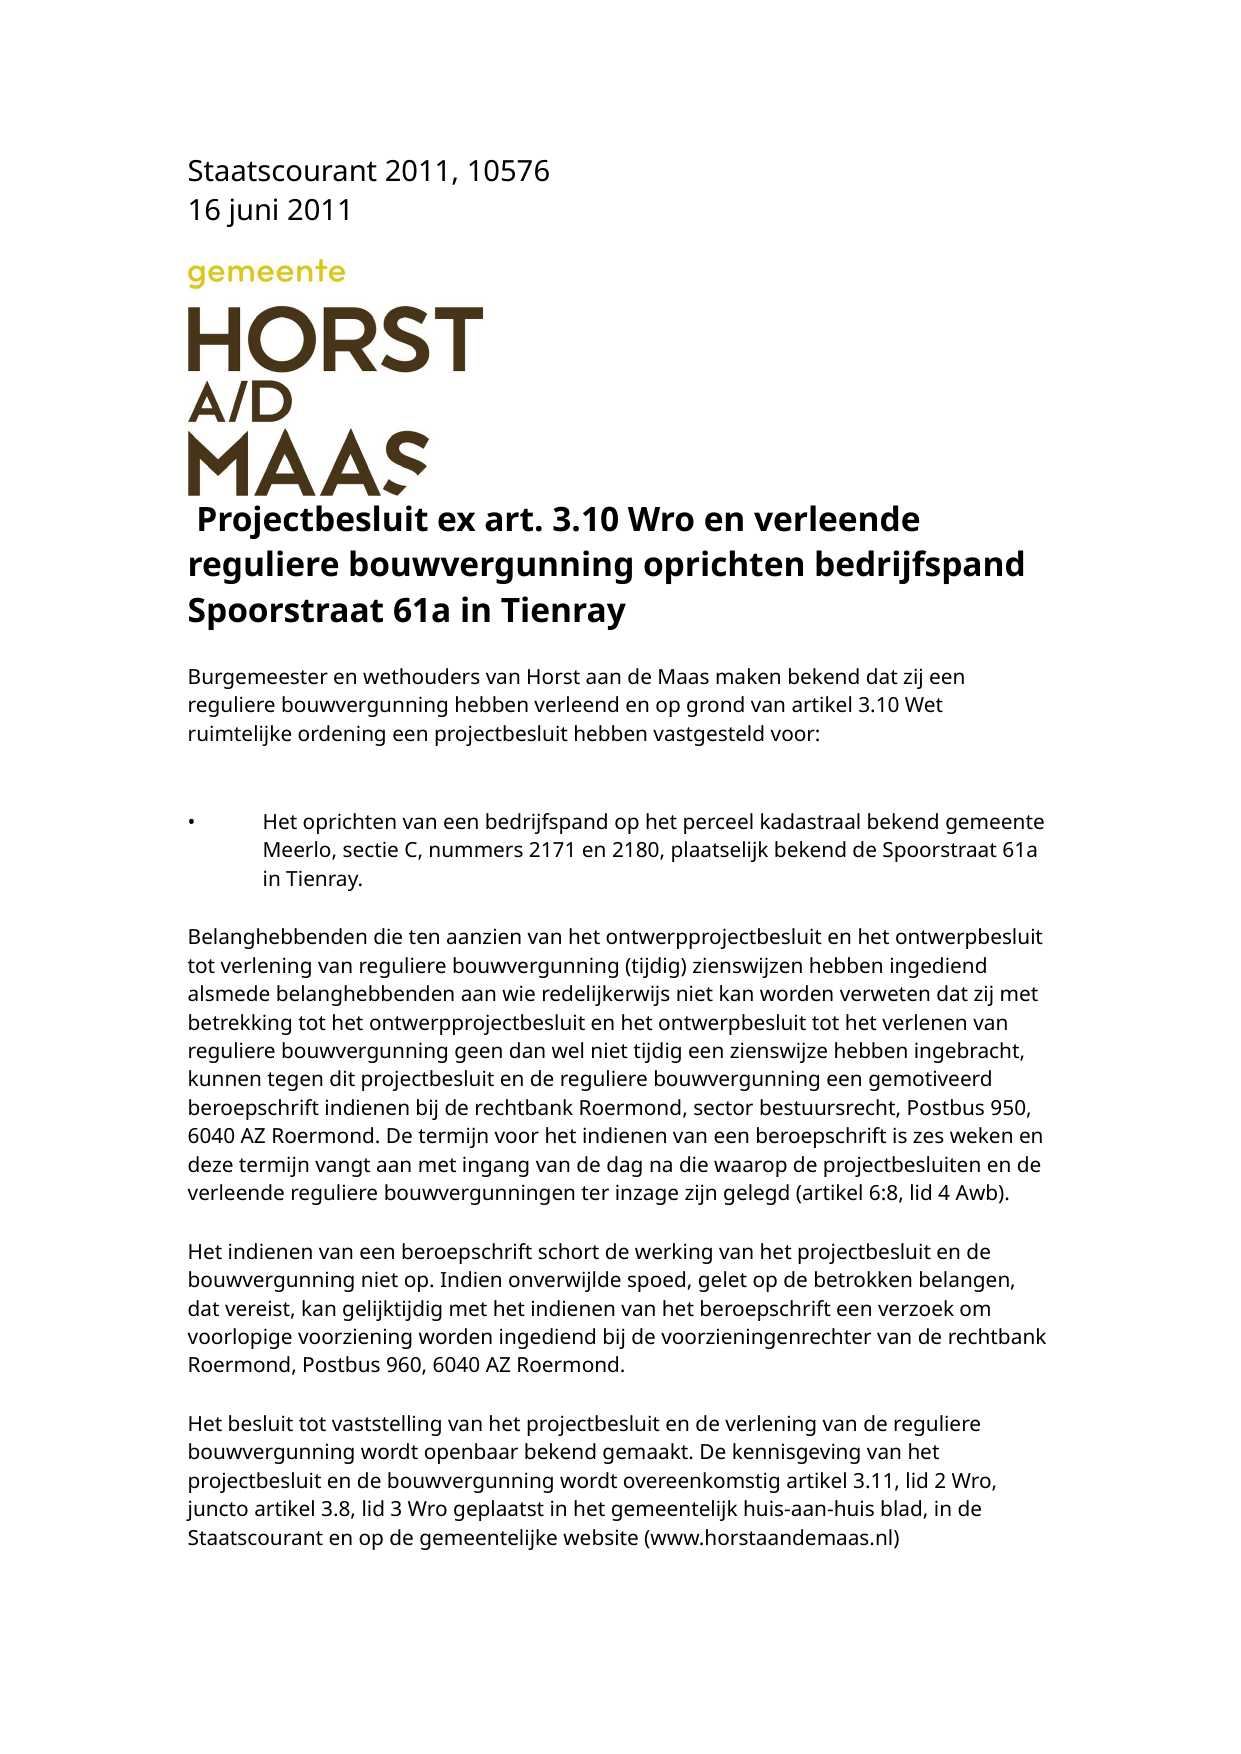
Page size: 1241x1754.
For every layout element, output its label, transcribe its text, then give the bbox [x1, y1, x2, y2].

text Het besluit tot vaststelling van het projectbesluit en de verlening van de reguliere bouwvergunning wordt openbaar bekend gemaakt. De kennisgeving van het projectbesluit en de bouwvergunning wordt overeenkomstig artikel 3.11, lid 2 Wro, juncto artikel 3.8, lid 3 Wro geplaatst in het gemeentelijk huis-aan-huis blad, in de Staatscourant en op de gemeentelijke website (www.horstaandemaas.nl) [187, 1409, 1053, 1551]
text 16 juni 2011 [187, 190, 1053, 229]
subtitle Projectbesluit ex art. 3.10 Wro en verleende reguliere bouwvergunning oprichten bedrijfspand Spoorstraat 61a in Tienray [187, 271, 1053, 632]
list Het oprichten van een bedrijfspand op het perceel kadastraal bekend gemeente Meerlo, sectie C, nummers 2171 en 2180, plaatselijk bekend de Spoorstraat 61a in Tienray. [187, 807, 1053, 892]
text Staatscourant 2011, 10576 [187, 150, 1053, 190]
text Belanghebbenden die ten aanzien van het ontwerpprojectbesluit en het ontwerpbesluit tot verlening van reguliere bouwvergunning (tijdig) zienswijzen hebben ingediend alsmede belanghebbenden aan wie redelijkerwijs niet kan worden verweten dat zij met betrekking tot het ontwerpprojectbesluit en het ontwerpbesluit tot het verlenen van reguliere bouwvergunning geen dan wel niet tijdig een zienswijze hebben ingebracht, kunnen tegen dit projectbesluit en de reguliere bouwvergunning een gemotiveerd beroepschrift indienen bij de rechtbank Roermond, sector bestuursrecht, Postbus 950, 6040 AZ Roermond. De termijn voor het indienen van een beroepschrift is zes weken en deze termijn vangt aan met ingang van de dag na die waarop de projectbesluiten en de verleende reguliere bouwvergunningen ter inzage zijn gelegd (artikel 6:8, lid 4 Awb). [187, 922, 1053, 1207]
picture [187, 258, 484, 496]
text Het indienen van een beroepschrift schort de werking van het projectbesluit en de bouwvergunning niet op. Indien onverwijlde spoed, gelet op de betrokken belangen, dat vereist, kan gelijktijdig met het indienen van het beroepschrift een verzoek om voorlopige voorziening worden ingediend bij de voorzieningenrechter van de rechtbank Roermond, Postbus 960, 6040 AZ Roermond. [187, 1237, 1053, 1379]
text Burgemeester en wethouders van Horst aan de Maas maken bekend dat zij een reguliere bouwvergunning hebben verleend en op grond van artikel 3.10 Wet ruimtelijke ordening een projectbesluit hebben vastgesteld voor: [187, 662, 1053, 747]
